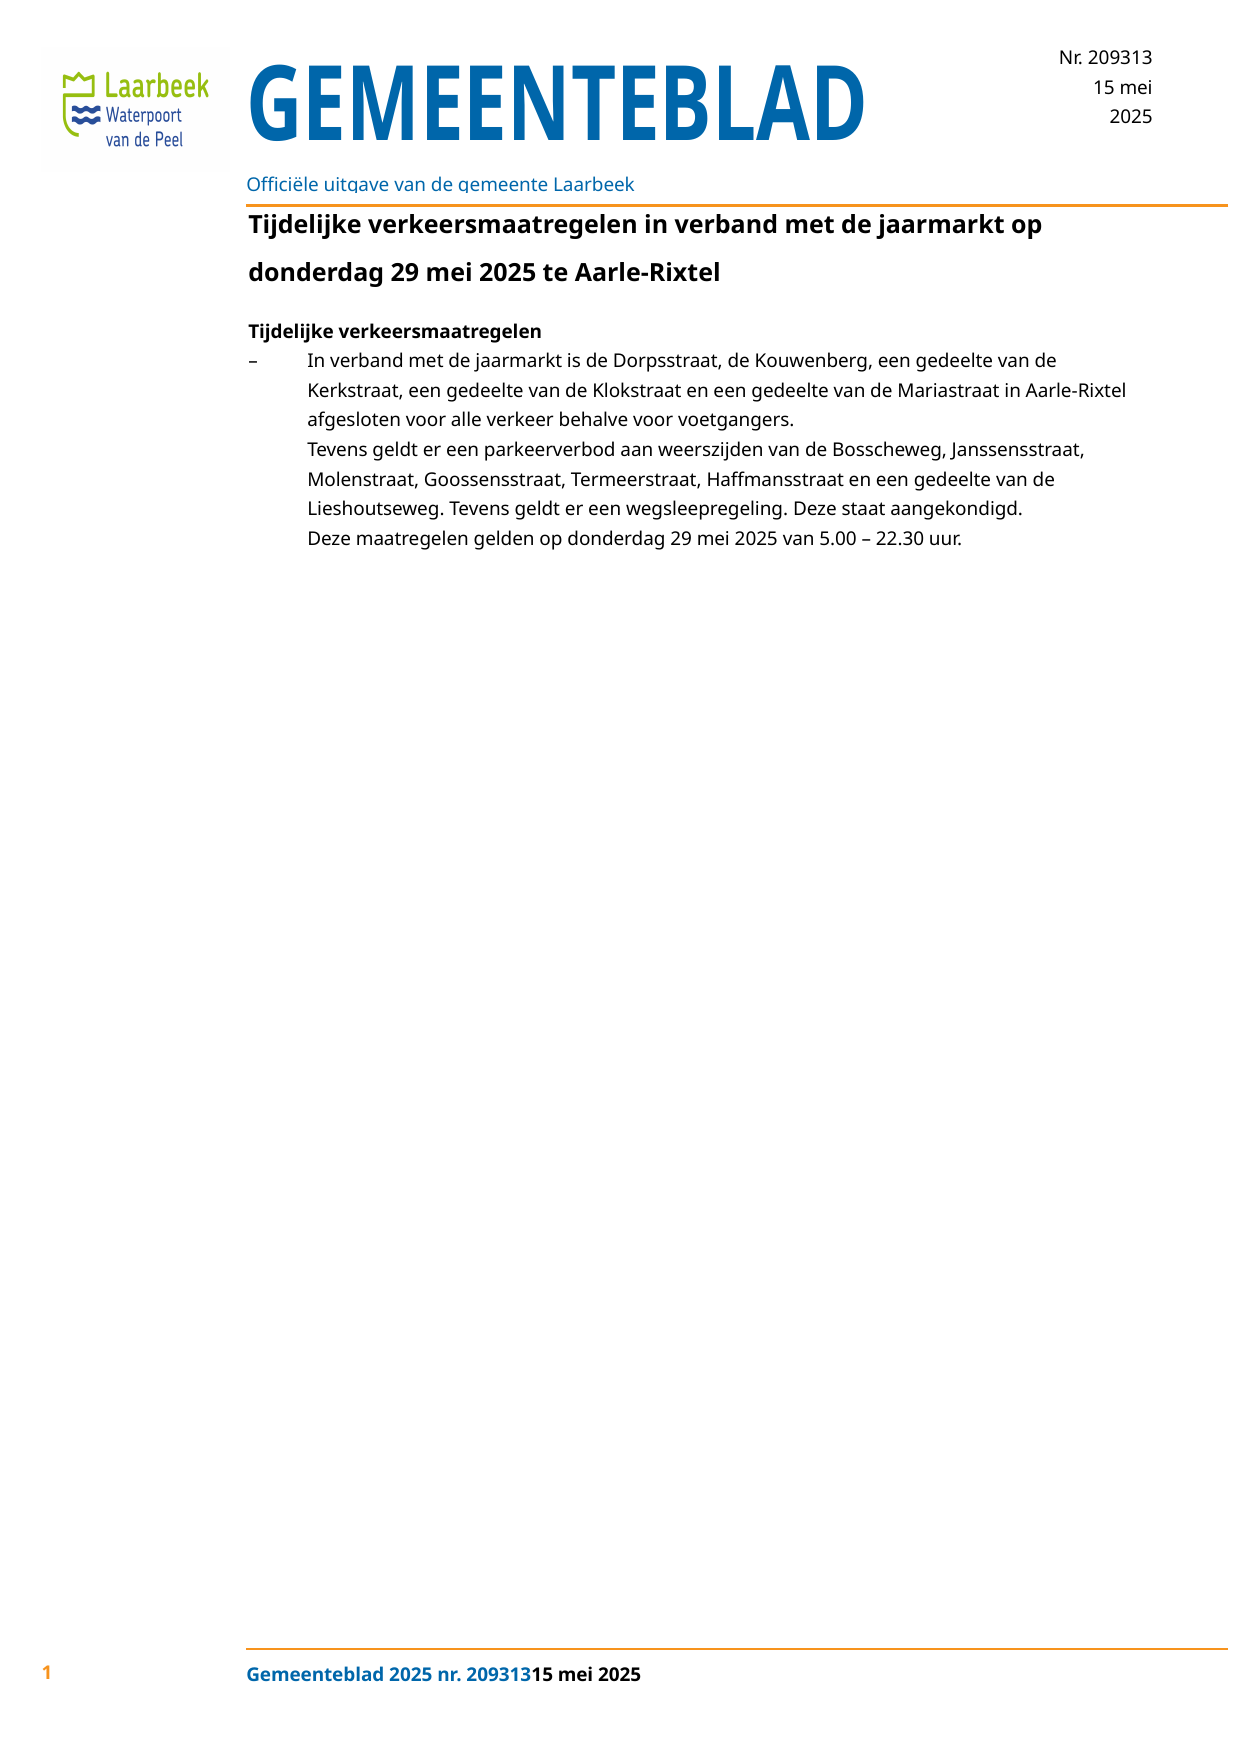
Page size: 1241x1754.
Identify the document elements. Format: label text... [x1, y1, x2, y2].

text Tijdelijke verkeersmaatregelen [248, 318, 1152, 344]
list In verband met de jaarmarkt is de Dorpsstraat, de Kouwenberg, een gedeelte van de Kerkstraat, een gedeelte van de Klokstraat en een gedeelte van de Mariastraat in Aarle-Rixtel afgesloten voor alle verkeer behalve voor voetgangers. [248, 347, 1152, 432]
picture [41, 47, 231, 172]
list Tevens geldt er een parkeerverbod aan weerszijden van de Bosscheweg, Janssensstraat, Molenstraat, Goossensstraat, Termeerstraat, Haffmansstraat en een gedeelte van de Lieshoutseweg. Tevens geldt er een wegsleepregeling. Deze staat aangekondigd. [248, 436, 1152, 521]
list Deze maatregelen gelden op donderdag 29 mei 2025 van 5.00 – 22.30 uur. [248, 525, 1152, 551]
text Tijdelijke verkeersmaatregelen in verband met de jaarmarkt op donderdag 29 mei 2025 te Aarle-Rixtel [248, 207, 1152, 288]
